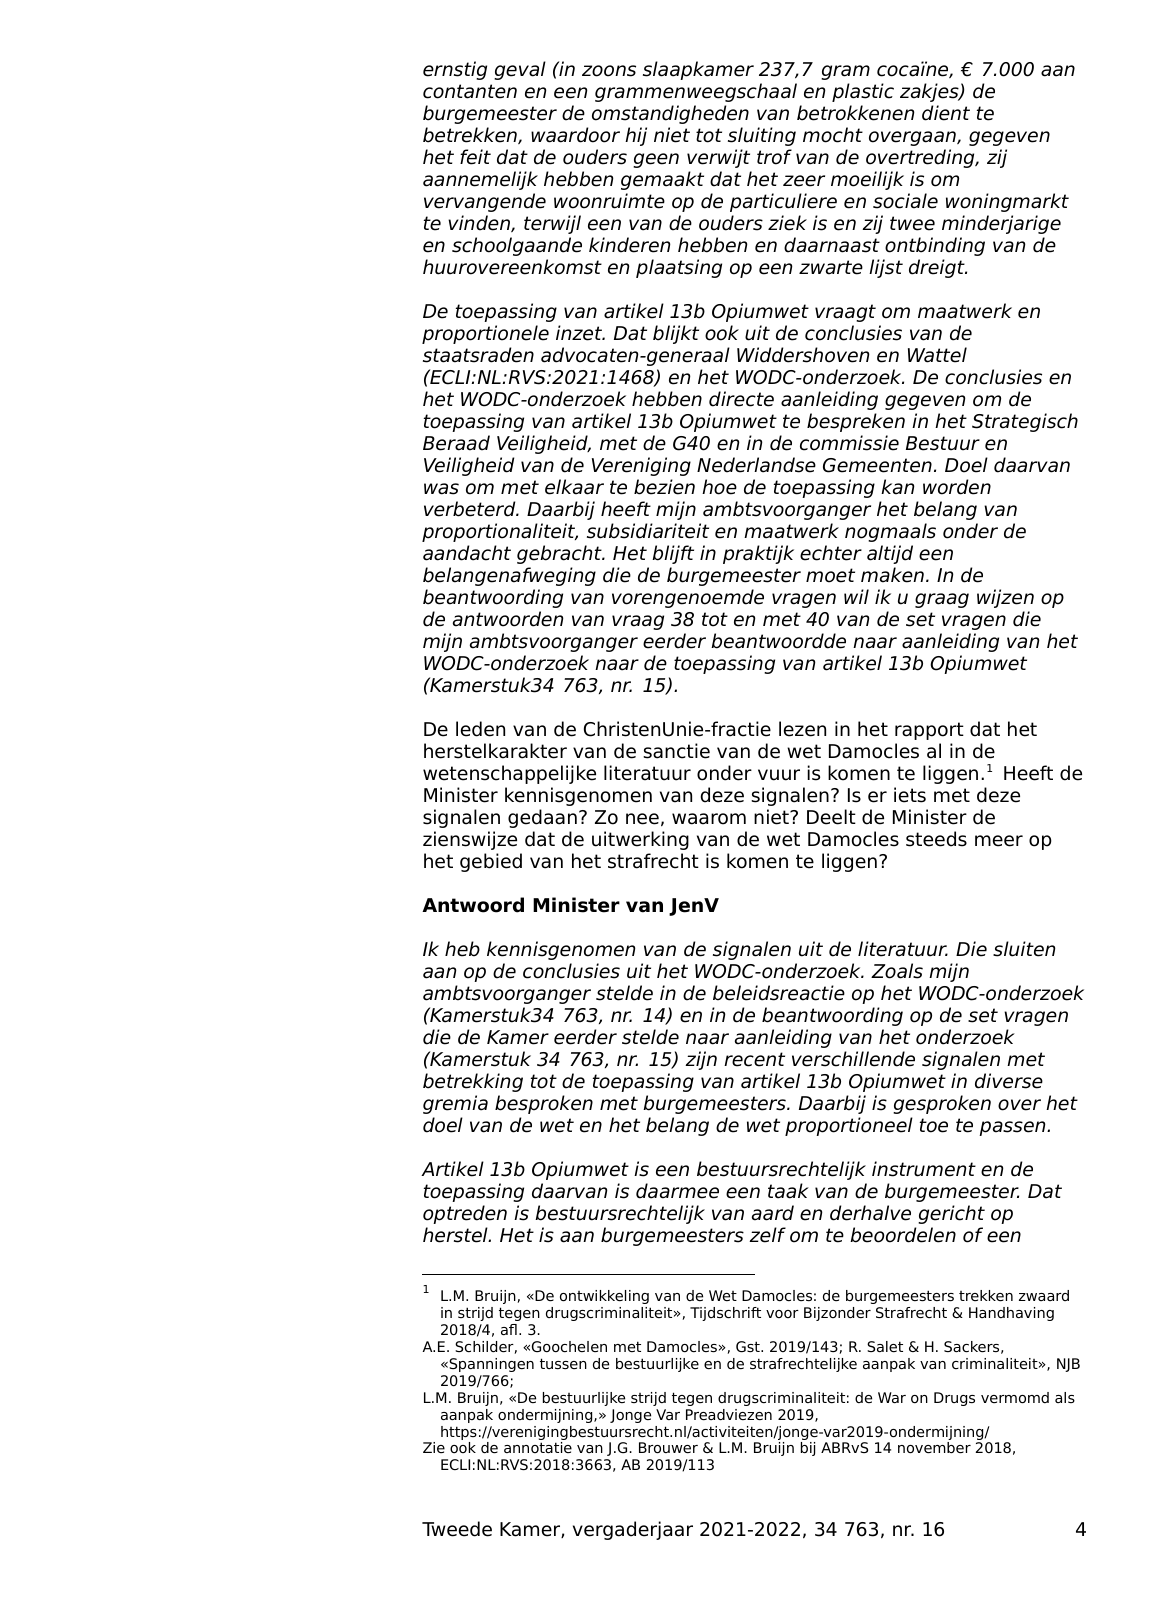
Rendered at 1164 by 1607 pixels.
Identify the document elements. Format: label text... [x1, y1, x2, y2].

text Zie ook de annotatie van J.G. Brouwer & L.M. Bruijn bij ABRvS 14 november 2018, ECLI:NL:RVS:2018:3663, AB 2019/113 [422, 1441, 1087, 1474]
text ernstig geval (in zoons slaapkamer 237,7 gram cocaïne, € 7.000 aan contanten en een grammenweegschaal en plastic zakjes) de burgemeester de omstandigheden van betrokkenen dient te betrekken, waardoor hij niet tot sluiting mocht overgaan, gegeven het feit dat de ouders geen verwijt trof van de overtreding, zij aannemelijk hebben gemaakt dat het zeer moeilijk is om vervangende woonruimte op de particuliere en sociale woningmarkt te vinden, terwijl een van de ouders ziek is en zij twee minderjarige en schoolgaande kinderen hebben en daarnaast ontbinding van de huurovereenkomst en plaatsing op een zwarte lijst dreigt. [422, 59, 1087, 279]
subtitle Antwoord Minister van JenV [422, 895, 1087, 917]
text L.M. Bruijn, «De bestuurlijke strijd tegen drugscriminaliteit: de War on Drugs vermomd als aanpak ondermijning,» Jonge Var Preadviezen 2019, https://verenigingbestuursrecht.nl/activiteiten/jonge-var2019-ondermijning/ [422, 1390, 1087, 1441]
text Ik heb kennisgenomen van de signalen uit de literatuur. Die sluiten aan op de conclusies uit het WODC-onderzoek. Zoals mijn ambtsvoorganger stelde in de beleidsreactie op het WODC-onderzoek (Kamerstuk34 763, nr. 14) en in de beantwoording op de set vragen die de Kamer eerder stelde naar aanleiding van het onderzoek (Kamerstuk 34 763, nr. 15) zijn recent verschillende signalen met betrekking tot de toepassing van artikel 13b Opiumwet in diverse gremia besproken met burgemeesters. Daarbij is gesproken over het doel van de wet en het belang de wet proportioneel toe te passen. [422, 939, 1087, 1137]
text A.E. Schilder, «Goochelen met Damocles», Gst. 2019/143; R. Salet & H. Sackers, «Spanningen tussen de bestuurlijke en de strafrechtelijke aanpak van criminaliteit», NJB 2019/766; [422, 1339, 1087, 1390]
text L.M. Bruijn, «De ontwikkeling van de Wet Damocles: de burgemeesters trekken zwaard in strijd tegen drugscriminaliteit», Tijdschrift voor Bijzonder Strafrecht & Handhaving 2018/4, afl. 3. [422, 1283, 1087, 1339]
text De toepassing van artikel 13b Opiumwet vraagt om maatwerk en proportionele inzet. Dat blijkt ook uit de conclusies van de staatsraden advocaten-generaal Widdershoven en Wattel (ECLI:NL:RVS:2021:1468) en het WODC-onderzoek. De conclusies en het WODC-onderzoek hebben directe aanleiding gegeven om de toepassing van artikel 13b Opiumwet te bespreken in het Strategisch Beraad Veiligheid, met de G40 en in de commissie Bestuur en Veiligheid van de Vereniging Nederlandse Gemeenten. Doel daarvan was om met elkaar te bezien hoe de toepassing kan worden verbeterd. Daarbij heeft mijn ambtsvoorganger het belang van proportionaliteit, subsidiariteit en maatwerk nogmaals onder de aandacht gebracht. Het blijft in praktijk echter altijd een belangenafweging die de burgemeester moet maken. In de beantwoording van vorengenoemde vragen wil ik u graag wijzen op de antwoorden van vraag 38 tot en met 40 van de set vragen die mijn ambtsvoorganger eerder beantwoordde naar aanleiding van het WODC-onderzoek naar de toepassing van artikel 13b Opiumwet (Kamerstuk34 763, nr. 15). [422, 301, 1087, 697]
text Artikel 13b Opiumwet is een bestuursrechtelijk instrument en de toepassing daarvan is daarmee een taak van de burgemeester. Dat optreden is bestuursrechtelijk van aard en derhalve gericht op herstel. Het is aan burgemeesters zelf om te beoordelen of een [422, 1159, 1087, 1247]
text De leden van de ChristenUnie-fractie lezen in het rapport dat het herstelkarakter van de sanctie van de wet Damocles al in de wetenschappelijke literatuur onder vuur is komen te liggen. Heeft de Minister kennisgenomen van deze signalen? Is er iets met deze signalen gedaan? Zo nee, waarom niet? Deelt de Minister de zienswijze dat de uitwerking van de wet Damocles steeds meer op het gebied van het strafrecht is komen te liggen? [422, 719, 1087, 873]
